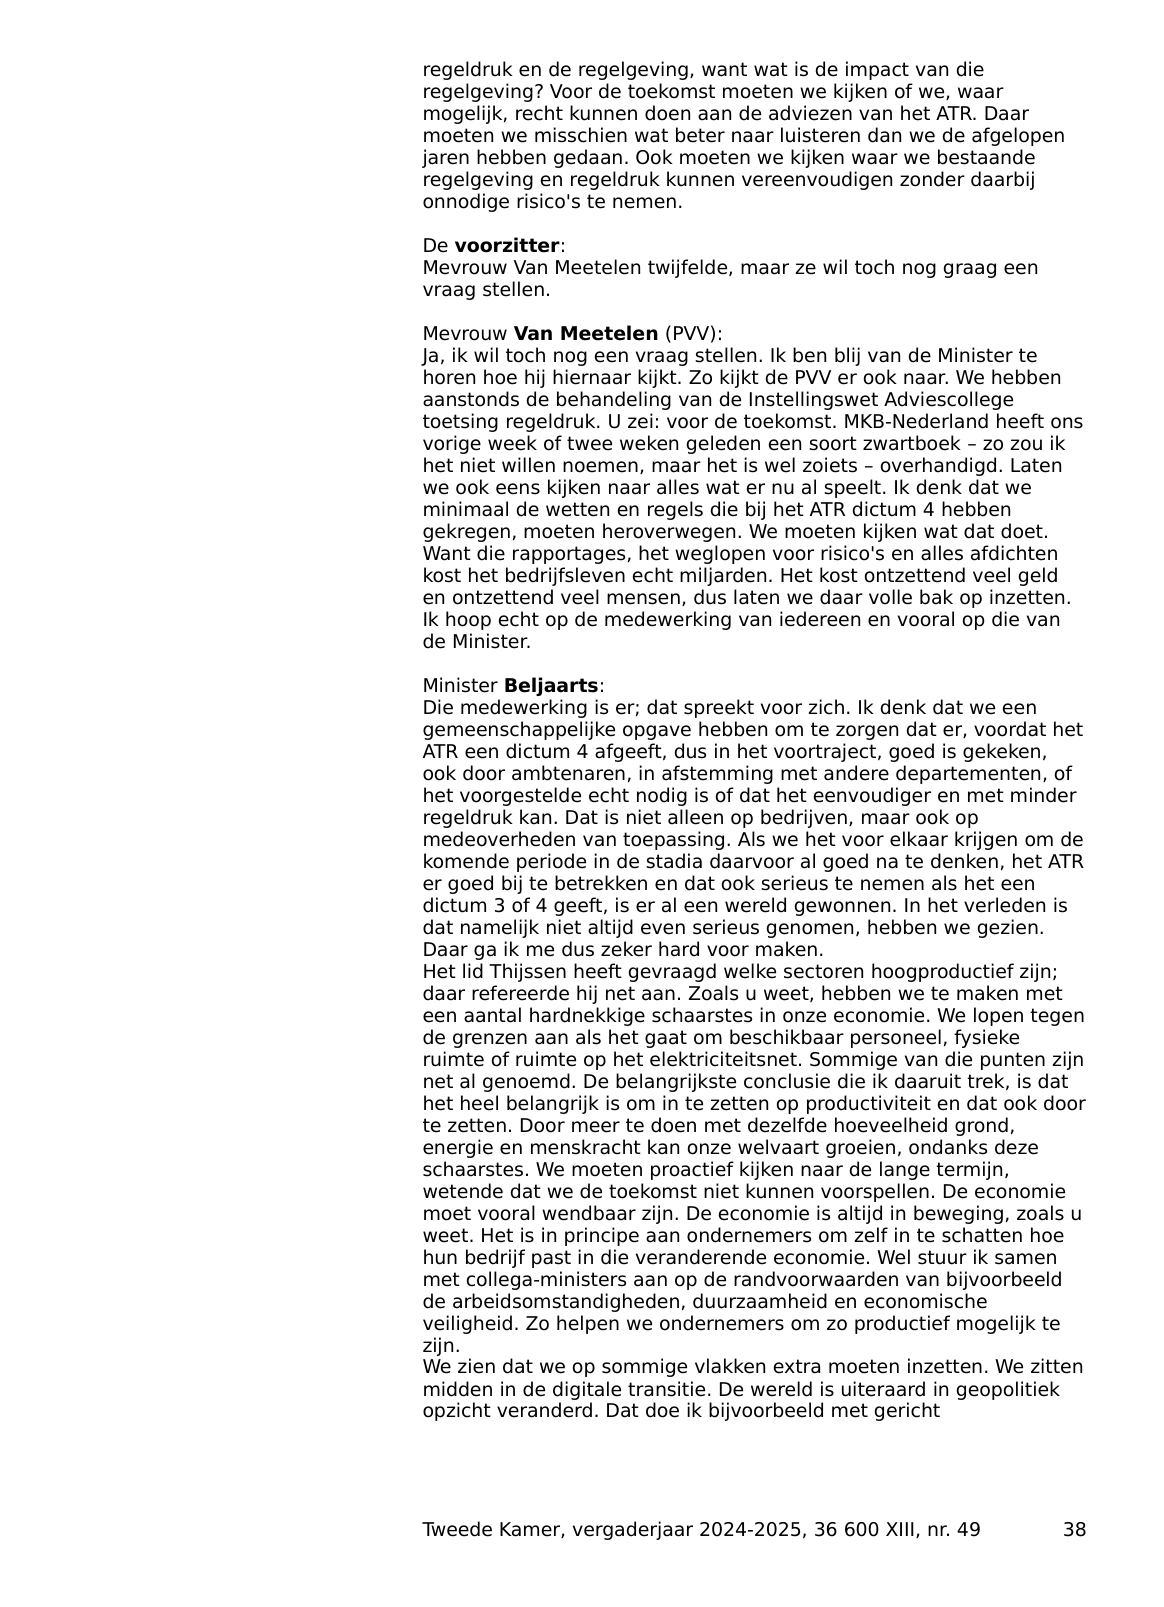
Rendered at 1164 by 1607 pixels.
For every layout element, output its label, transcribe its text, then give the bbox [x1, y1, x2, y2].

text Mevrouw Van Meetelen twijfelde, maar ze wil toch nog graag een vraag stellen. [422, 257, 1087, 301]
text Ja, ik wil toch nog een vraag stellen. Ik ben blij van de Minister te horen hoe hij hiernaar kijkt. Zo kijkt de PVV er ook naar. We hebben aanstonds de behandeling van de Instellingswet Adviescollege toetsing regeldruk. U zei: voor de toekomst. MKB-Nederland heeft ons vorige week of twee weken geleden een soort zwartboek – zo zou ik het niet willen noemen, maar het is wel zoiets – overhandigd. Laten we ook eens kijken naar alles wat er nu al speelt. Ik denk dat we minimaal de wetten en regels die bij het ATR dictum 4 hebben gekregen, moeten heroverwegen. We moeten kijken wat dat doet. Want die rapportages, het weglopen voor risico's en alles afdichten kost het bedrijfsleven echt miljarden. Het kost ontzettend veel geld en ontzettend veel mensen, dus laten we daar volle bak op inzetten. Ik hoop echt op de medewerking van iedereen en vooral op die van de Minister. [422, 345, 1087, 653]
text We zien dat we op sommige vlakken extra moeten inzetten. We zitten midden in de digitale transitie. De wereld is uiteraard in geopolitiek opzicht veranderd. Dat doe ik bijvoorbeeld met gericht [422, 1356, 1087, 1422]
text regeldruk en de regelgeving, want wat is de impact van die regelgeving? Voor de toekomst moeten we kijken of we, waar mogelijk, recht kunnen doen aan de adviezen van het ATR. Daar moeten we misschien wat beter naar luisteren dan we de afgelopen jaren hebben gedaan. Ook moeten we kijken waar we bestaande regelgeving en regeldruk kunnen vereenvoudigen zonder daarbij onnodige risico's te nemen. [422, 59, 1087, 213]
text Mevrouw Van Meetelen (PVV): [422, 323, 1087, 345]
text Die medewerking is er; dat spreekt voor zich. Ik denk dat we een gemeenschappelijke opgave hebben om te zorgen dat er, voordat het ATR een dictum 4 afgeeft, dus in het voortraject, goed is gekeken, ook door ambtenaren, in afstemming met andere departementen, of het voorgestelde echt nodig is of dat het eenvoudiger en met minder regeldruk kan. Dat is niet alleen op bedrijven, maar ook op medeoverheden van toepassing. Als we het voor elkaar krijgen om de komende periode in de stadia daarvoor al goed na te denken, het ATR er goed bij te betrekken en dat ook serieus te nemen als het een dictum 3 of 4 geeft, is er al een wereld gewonnen. In het verleden is dat namelijk niet altijd even serieus genomen, hebben we gezien. Daar ga ik me dus zeker hard voor maken. [422, 697, 1087, 961]
text Het lid Thijssen heeft gevraagd welke sectoren hoogproductief zijn; daar refereerde hij net aan. Zoals u weet, hebben we te maken met een aantal hardnekkige schaarstes in onze economie. We lopen tegen de grenzen aan als het gaat om beschikbaar personeel, fysieke ruimte of ruimte op het elektriciteitsnet. Sommige van die punten zijn net al genoemd. De belangrijkste conclusie die ik daaruit trek, is dat het heel belangrijk is om in te zetten op productiviteit en dat ook door te zetten. Door meer te doen met dezelfde hoeveelheid grond, energie en menskracht kan onze welvaart groeien, ondanks deze schaarstes. We moeten proactief kijken naar de lange termijn, wetende dat we de toekomst niet kunnen voorspellen. De economie moet vooral wendbaar zijn. De economie is altijd in beweging, zoals u weet. Het is in principe aan ondernemers om zelf in te schatten hoe hun bedrijf past in die veranderende economie. Wel stuur ik samen met collega-ministers aan op de randvoorwaarden van bijvoorbeeld de arbeidsomstandigheden, duurzaamheid en economische veiligheid. Zo helpen we ondernemers om zo productief mogelijk te zijn. [422, 961, 1087, 1356]
text Minister Beljaarts: [422, 675, 1087, 697]
text De voorzitter: [422, 235, 1087, 257]
